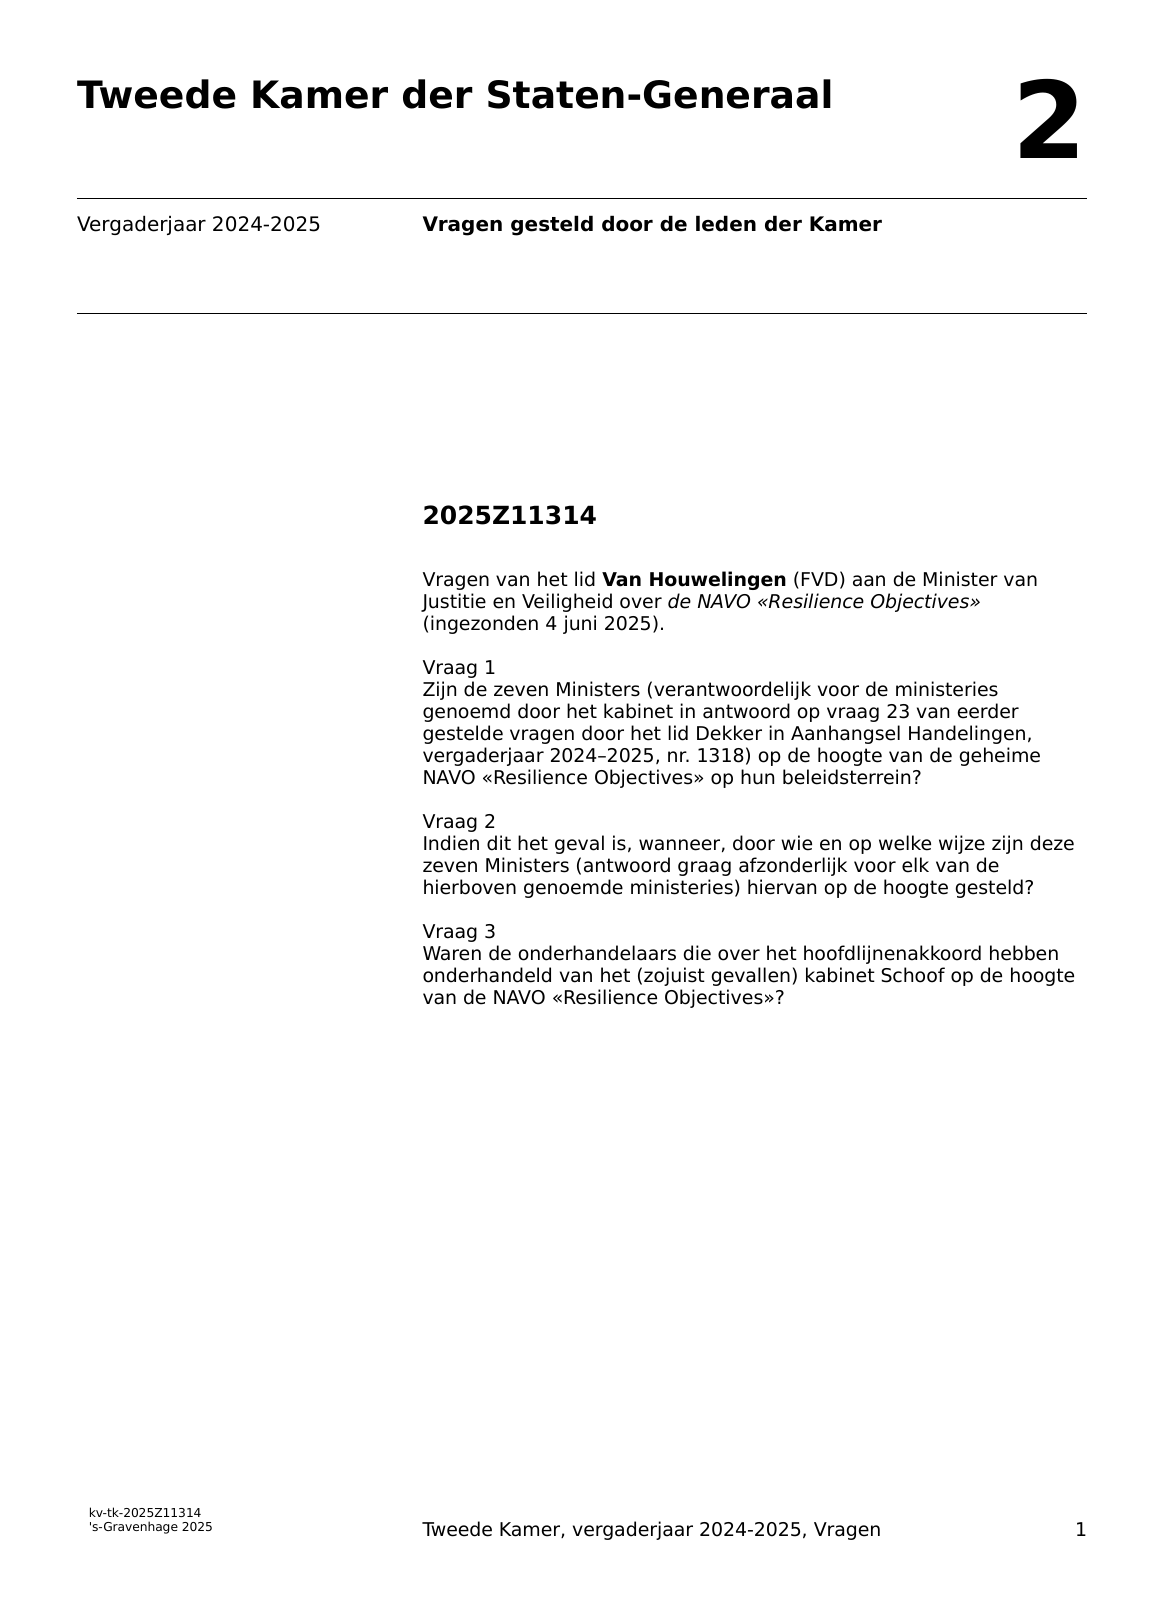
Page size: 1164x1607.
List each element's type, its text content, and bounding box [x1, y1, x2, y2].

text Vraag 1 [422, 657, 1087, 679]
text Vraag 2 [422, 811, 1087, 833]
table_cell Vragen gesteld door de leden der Kamer [422, 199, 1087, 313]
text Zijn de zeven Ministers (verantwoordelijk voor de ministeries genoemd door het kabinet in antwoord op vraag 23 van eerder gestelde vragen door het lid Dekker in Aanhangsel Handelingen, vergaderjaar 2024–2025, nr. 1318) op de hoogte van de geheime NAVO «Resilience Objectives» op hun beleidsterrein? [422, 679, 1087, 789]
text Vraag 3 [422, 921, 1087, 943]
text Vragen van het lid Van Houwelingen (FVD) aan de Minister van Justitie en Veiligheid over de NAVO «Resilience Objectives» (ingezonden 4 juni 2025). [422, 569, 1087, 635]
table_cell Vergaderjaar 2024-2025 [77, 199, 422, 313]
text 2025Z11314 [422, 501, 1087, 531]
table_header Tweede Kamer der Staten-Generaal [77, 59, 886, 198]
text Indien dit het geval is, wanneer, door wie en op welke wijze zijn deze zeven Ministers (antwoord graag afzonderlijk voor elk van de hierboven genoemde ministeries) hiervan op de hoogte gesteld? [422, 833, 1087, 899]
text 's-Gravenhage 2025 [88, 1520, 323, 1534]
text kv-tk-2025Z11314 [88, 1506, 323, 1520]
table_header 2 [886, 59, 1087, 198]
text Waren de onderhandelaars die over het hoofdlijnenakkoord hebben onderhandeld van het (zojuist gevallen) kabinet Schoof op de hoogte van de NAVO «Resilience Objectives»? [422, 943, 1087, 1009]
